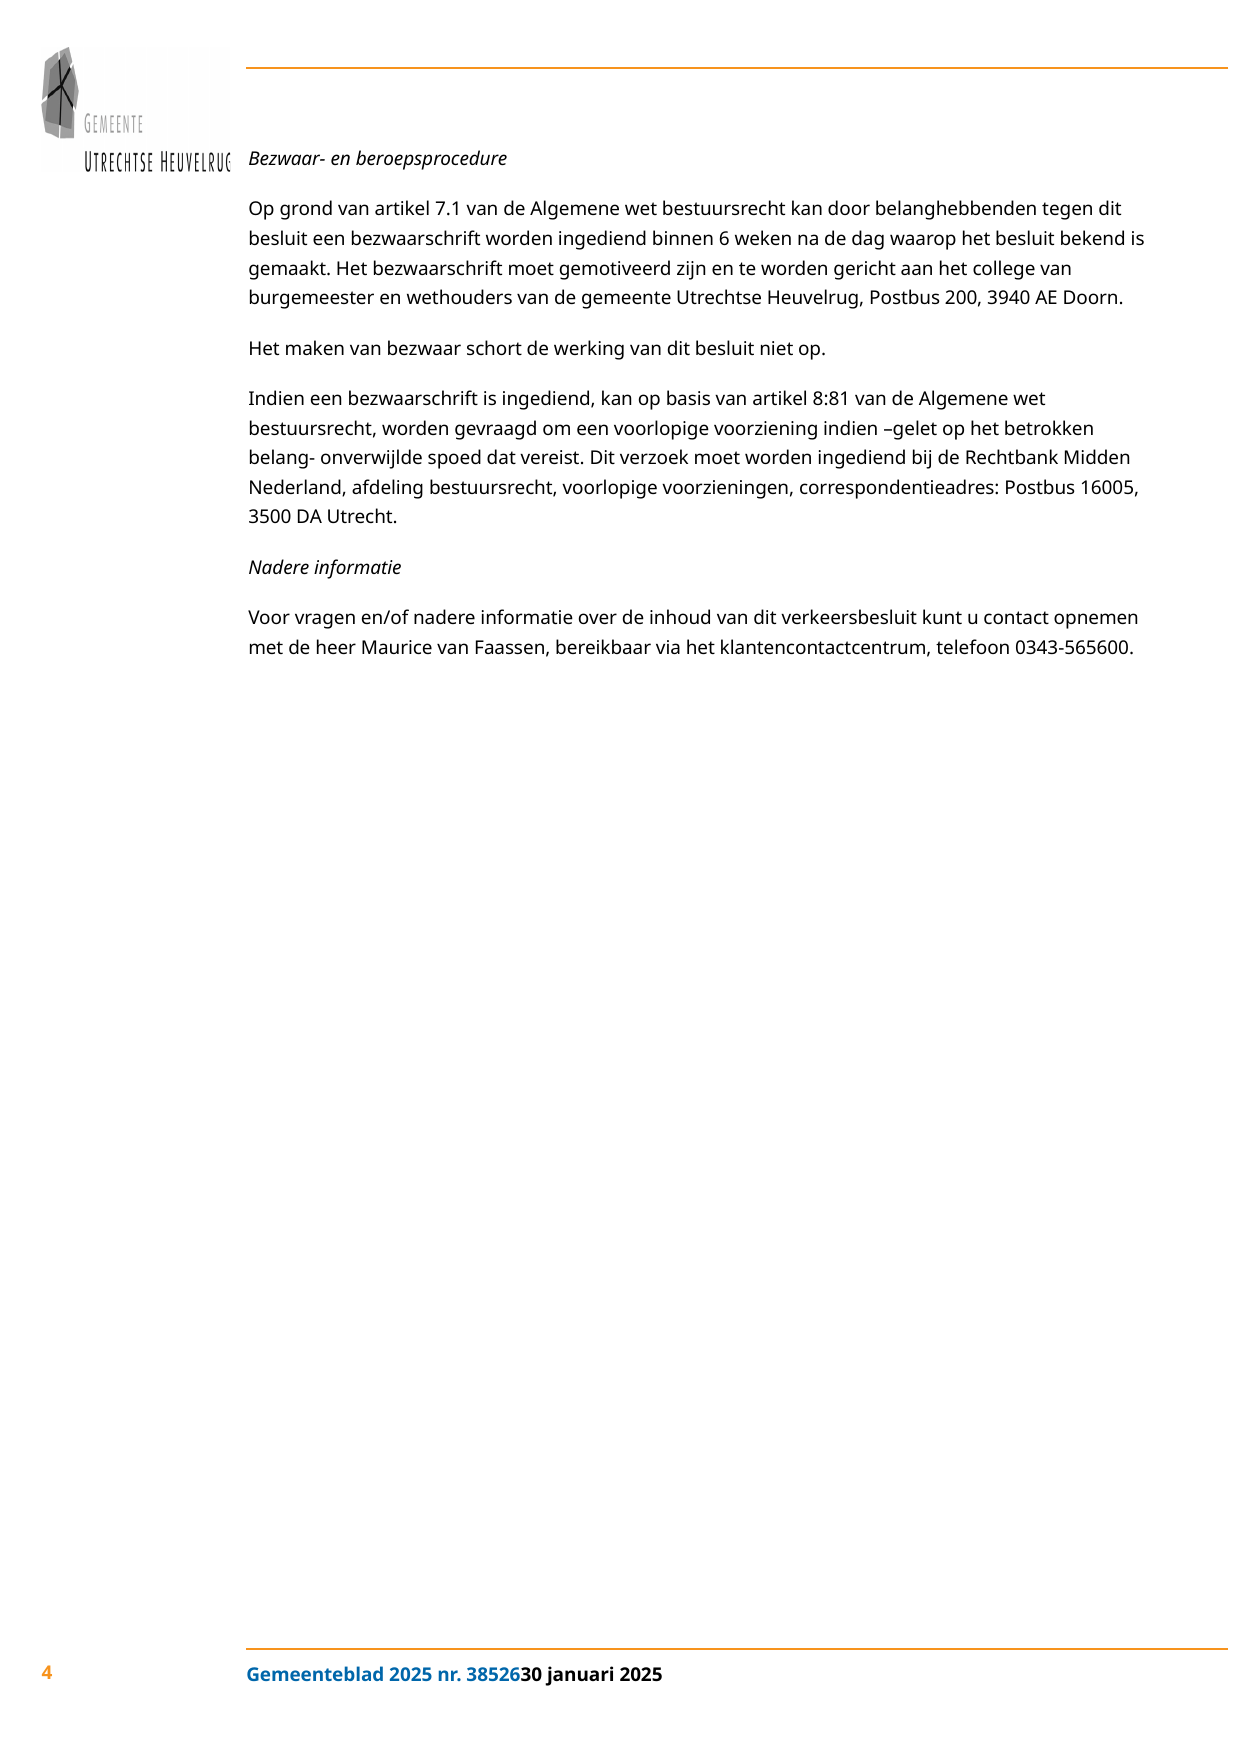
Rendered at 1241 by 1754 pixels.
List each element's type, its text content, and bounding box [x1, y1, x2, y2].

text Nadere informatie [248, 554, 1152, 580]
text Het maken van bezwaar schort de werking van dit besluit niet op. [248, 335, 1152, 361]
text Op grond van artikel 7.1 van de Algemene wet bestuursrecht kan door belanghebbenden tegen dit besluit een bezwaarschrift worden ingediend binnen 6 weken na de dag waarop het besluit bekend is gemaakt. Het bezwaarschrift moet gemotiveerd zijn en te worden gericht aan het college van burgemeester en wethouders van de gemeente Utrechtse Heuvelrug, Postbus 200, 3940 AE Doorn. [248, 196, 1152, 310]
picture [41, 47, 231, 172]
text Indien een bezwaarschrift is ingediend, kan op basis van artikel 8:81 van de Algemene wet bestuursrecht, worden gevraagd om een voorlopige voorziening indien –gelet op het betrokken belang- onverwijlde spoed dat vereist. Dit verzoek moet worden ingediend bij de Rechtbank Midden Nederland, afdeling bestuursrecht, voorlopige voorzieningen, correspondentieadres: Postbus 16005, 3500 DA Utrecht. [248, 385, 1152, 529]
text Bezwaar- en beroepsprocedure [248, 145, 1152, 171]
text Voor vragen en/of nadere informatie over de inhoud van dit verkeersbesluit kunt u contact opnemen met de heer Maurice van Faassen, bereikbaar via het klantencontactcentrum, telefoon 0343-565600. [248, 604, 1152, 660]
